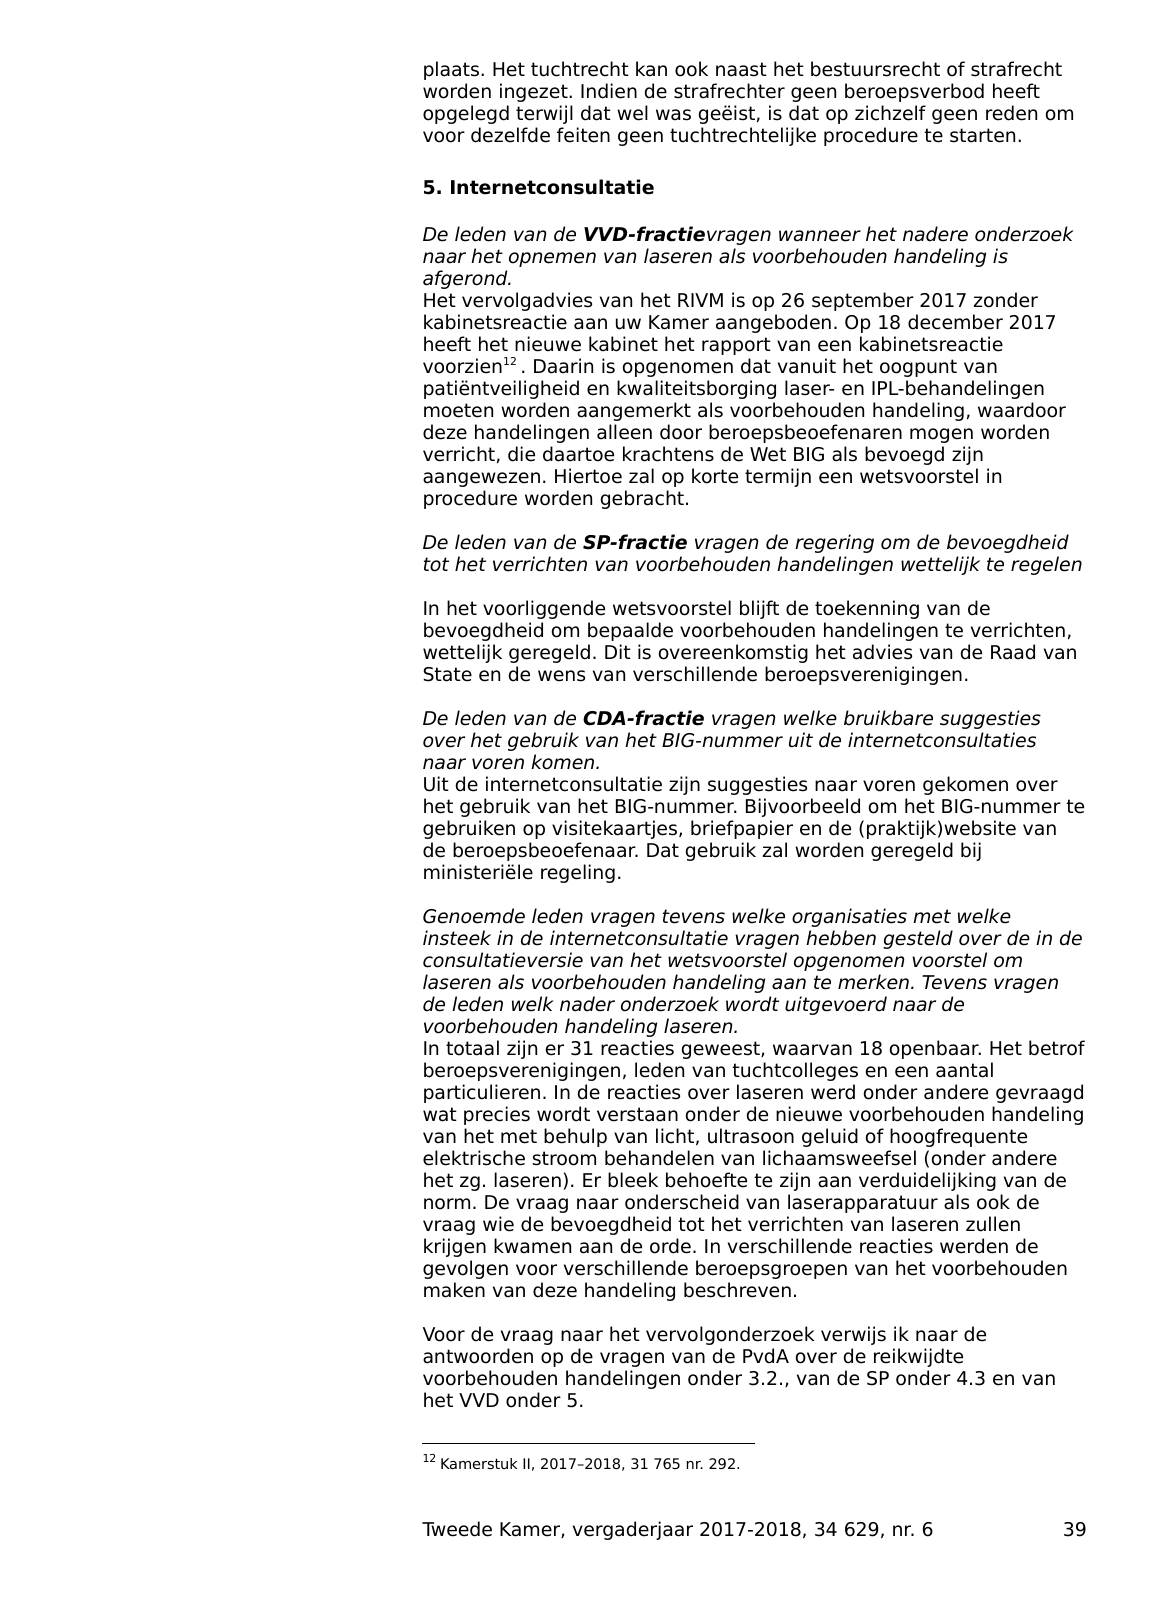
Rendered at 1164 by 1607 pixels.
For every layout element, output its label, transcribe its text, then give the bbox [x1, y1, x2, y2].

text Uit de internetconsultatie zijn suggesties naar voren gekomen over het gebruik van het BIG-nummer. Bijvoorbeeld om het BIG-nummer te gebruiken op visitekaartjes, briefpapier en de (praktijk)website van de beroepsbeoefenaar. Dat gebruik zal worden geregeld bij ministeriële regeling. [422, 774, 1087, 884]
text De leden van de VVD-fractievragen wanneer het nadere onderzoek naar het opnemen van laseren als voorbehouden handeling is afgerond. [422, 224, 1087, 290]
text In totaal zijn er 31 reacties geweest, waarvan 18 openbaar. Het betrof beroepsverenigingen, leden van tuchtcolleges en een aantal particulieren. In de reacties over laseren werd onder andere gevraagd wat precies wordt verstaan onder de nieuwe voorbehouden handeling van het met behulp van licht, ultrasoon geluid of hoogfrequente elektrische stroom behandelen van lichaamsweefsel (onder andere het zg. laseren). Er bleek behoefte te zijn aan verduidelijking van de norm. De vraag naar onderscheid van laserapparatuur als ook de vraag wie de bevoegdheid tot het verrichten van laseren zullen krijgen kwamen aan de orde. In verschillende reacties werden de gevolgen voor verschillende beroepsgroepen van het voorbehouden maken van deze handeling beschreven. [422, 1038, 1087, 1302]
text De leden van de SP-fractie vragen de regering om de bevoegdheid tot het verrichten van voorbehouden handelingen wettelijk te regelen [422, 532, 1087, 576]
subtitle 5. Internetconsultatie [422, 177, 1087, 199]
text Genoemde leden vragen tevens welke organisaties met welke insteek in de internetconsultatie vragen hebben gesteld over de in de consultatieversie van het wetsvoorstel opgenomen voorstel om laseren als voorbehouden handeling aan te merken. Tevens vragen de leden welk nader onderzoek wordt uitgevoerd naar de voorbehouden handeling laseren. [422, 906, 1087, 1038]
text Kamerstuk II, 2017–2018, 31 765 nr. 292. [422, 1452, 1087, 1474]
text In het voorliggende wetsvoorstel blijft de toekenning van de bevoegdheid om bepaalde voorbehouden handelingen te verrichten, wettelijk geregeld. Dit is overeenkomstig het advies van de Raad van State en de wens van verschillende beroepsverenigingen. [422, 598, 1087, 686]
text plaats. Het tuchtrecht kan ook naast het bestuursrecht of strafrecht worden ingezet. Indien de strafrechter geen beroepsverbod heeft opgelegd terwijl dat wel was geëist, is dat op zichzelf geen reden om voor dezelfde feiten geen tuchtrechtelijke procedure te starten. [422, 59, 1087, 147]
text De leden van de CDA-fractie vragen welke bruikbare suggesties over het gebruik van het BIG-nummer uit de internetconsultaties naar voren komen. [422, 708, 1087, 774]
text Het vervolgadvies van het RIVM is op 26 september 2017 zonder kabinetsreactie aan uw Kamer aangeboden. Op 18 december 2017 heeft het nieuwe kabinet het rapport van een kabinetsreactie voorzien. Daarin is opgenomen dat vanuit het oogpunt van patiëntveiligheid en kwaliteitsborging laser- en IPL-behandelingen moeten worden aangemerkt als voorbehouden handeling, waardoor deze handelingen alleen door beroepsbeoefenaren mogen worden verricht, die daartoe krachtens de Wet BIG als bevoegd zijn aangewezen. Hiertoe zal op korte termijn een wetsvoorstel in procedure worden gebracht. [422, 290, 1087, 510]
text Voor de vraag naar het vervolgonderzoek verwijs ik naar de antwoorden op de vragen van de PvdA over de reikwijdte voorbehouden handelingen onder 3.2., van de SP onder 4.3 en van het VVD onder 5. [422, 1324, 1087, 1412]
